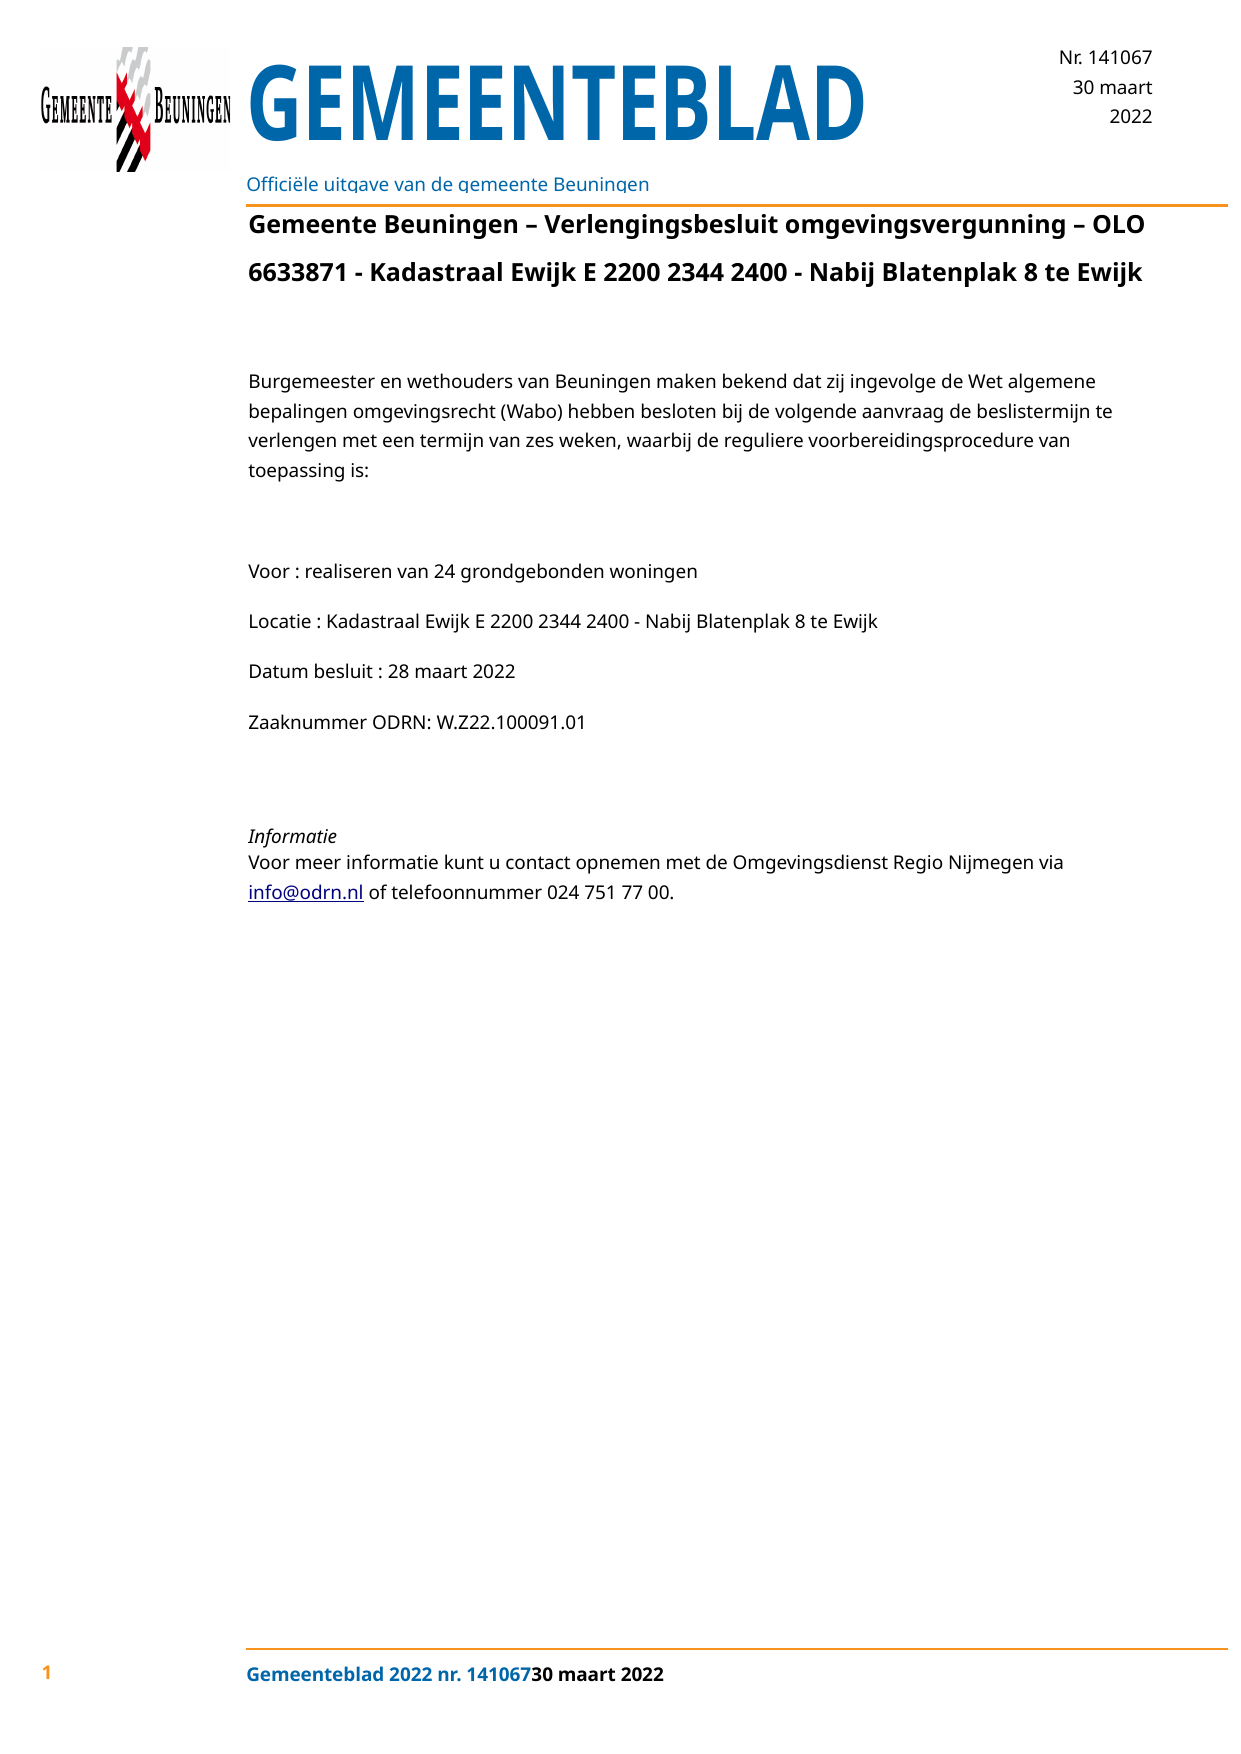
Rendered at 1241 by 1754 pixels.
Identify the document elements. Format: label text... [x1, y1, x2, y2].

text Gemeente Beuningen – Verlengingsbesluit omgevingsvergunning – OLO 6633871 - Kadastraal Ewijk E 2200 2344 2400 - Nabij Blatenplak 8 te Ewijk [248, 207, 1152, 288]
text Locatie : Kadastraal Ewijk E 2200 2344 2400 - Nabij Blatenplak 8 te Ewijk [248, 608, 1152, 634]
text Zaaknummer ODRN: W.Z22.100091.01 [248, 709, 1152, 735]
picture [41, 47, 231, 172]
text Burgemeester en wethouders van Beuningen maken bekend dat zij ingevolge de Wet algemene bepalingen omgevingsrecht (Wabo) hebben besloten bij de volgende aanvraag de beslistermijn te verlengen met een termijn van zes weken, waarbij de reguliere voorbereidingsprocedure van toepassing is: [248, 368, 1152, 483]
text Voor : realiseren van 24 grondgebonden woningen [248, 558, 1152, 584]
text Voor meer informatie kunt u contact opnemen met de Omgevingsdienst Regio Nijmegen via info@odrn.nl of telefoonnummer 024 751 77 00. [248, 849, 1152, 904]
text Datum besluit : 28 maart 2022 [248, 659, 1152, 684]
text Informatie [248, 823, 1152, 849]
